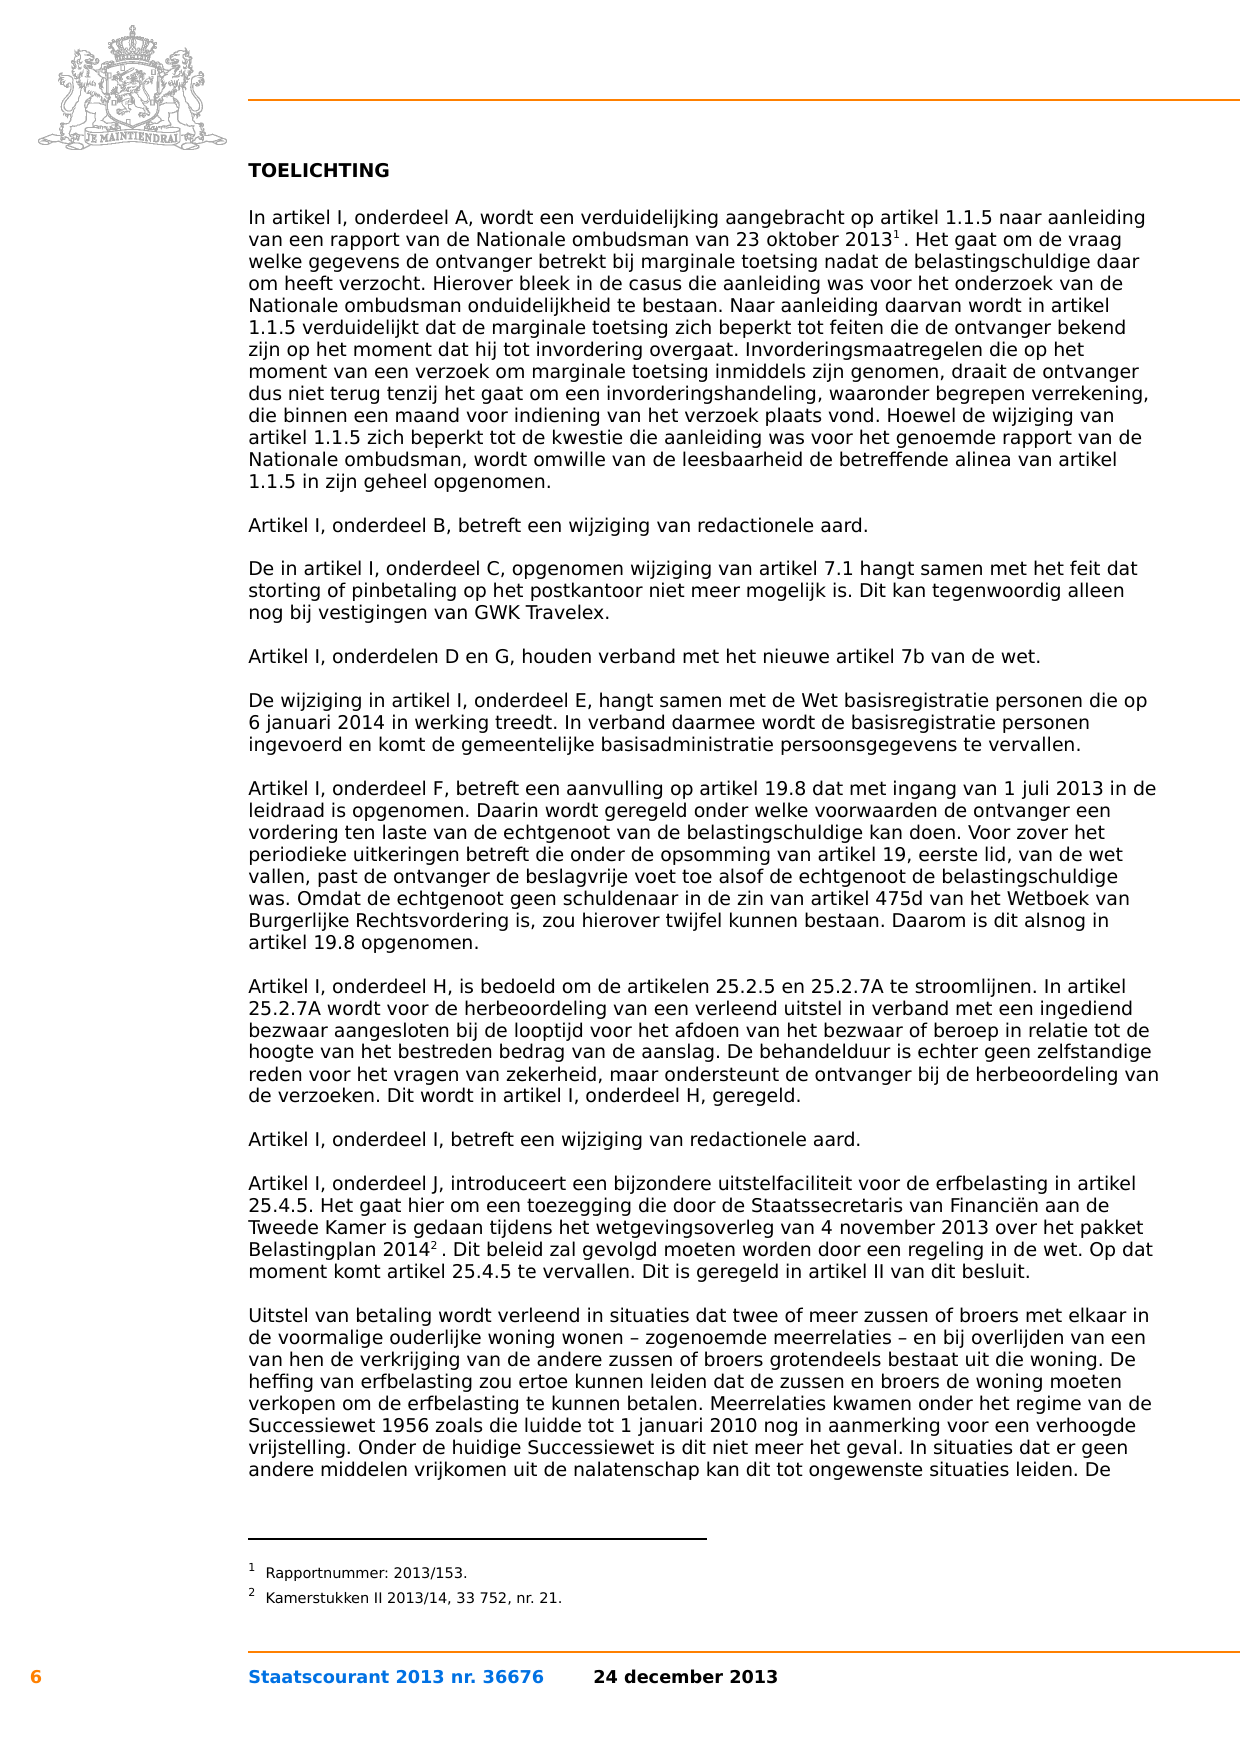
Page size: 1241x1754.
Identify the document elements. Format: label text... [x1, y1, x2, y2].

picture [38, 25, 227, 150]
text In artikel I, onderdeel A, wordt een verduidelijking aangebracht op artikel 1.1.5 naar aanleiding van een rapport van de Nationale ombudsman van 23 oktober 2013. Het gaat om de vraag welke gegevens de ontvanger betrekt bij marginale toetsing nadat de belastingschuldige daar om heeft verzocht. Hierover bleek in de casus die aanleiding was voor het onderzoek van de Nationale ombudsman onduidelijkheid te bestaan. Naar aanleiding daarvan wordt in artikel 1.1.5 verduidelijkt dat de marginale toetsing zich beperkt tot feiten die de ontvanger bekend zijn op het moment dat hij tot invordering overgaat. Invorderingsmaatregelen die op het moment van een verzoek om marginale toetsing inmiddels zijn genomen, draait de ontvanger dus niet terug tenzij het gaat om een invorderingshandeling, waaronder begrepen verrekening, die binnen een maand voor indiening van het verzoek plaats vond. Hoewel de wijziging van artikel 1.1.5 zich beperkt tot de kwestie die aanleiding was voor het genoemde rapport van de Nationale ombudsman, wordt omwille van de leesbaarheid de betreffende alinea van artikel 1.1.5 in zijn geheel opgenomen. [248, 207, 1163, 493]
text Artikel I, onderdeel F, betreft een aanvulling op artikel 19.8 dat met ingang van 1 juli 2013 in de leidraad is opgenomen. Daarin wordt geregeld onder welke voorwaarden de ontvanger een vordering ten laste van de echtgenoot van de belastingschuldige kan doen. Voor zover het periodieke uitkeringen betreft die onder de opsomming van artikel 19, eerste lid, van de wet vallen, past de ontvanger de beslagvrije voet toe alsof de echtgenoot de belastingschuldige was. Omdat de echtgenoot geen schuldenaar in de zin van artikel 475d van het Wetboek van Burgerlijke Rechtsvordering is, zou hierover twijfel kunnen bestaan. Daarom is dit alsnog in artikel 19.8 opgenomen. [248, 778, 1163, 954]
text Artikel I, onderdeel H, is bedoeld om de artikelen 25.2.5 en 25.2.7A te stroomlijnen. In artikel 25.2.7A wordt voor de herbeoordeling van een verleend uitstel in verband met een ingediend bezwaar aangesloten bij de looptijd voor het afdoen van het bezwaar of beroep in relatie tot de hoogte van het bestreden bedrag van de aanslag. De behandelduur is echter geen zelfstandige reden voor het vragen van zekerheid, maar ondersteunt de ontvanger bij de herbeoordeling van de verzoeken. Dit wordt in artikel I, onderdeel H, geregeld. [248, 976, 1163, 1107]
text Artikel I, onderdelen D en G, houden verband met het nieuwe artikel 7b van de wet. [248, 646, 1163, 668]
text Rapportnummer: 2013/153. [248, 1561, 1163, 1583]
text Artikel I, onderdeel B, betreft een wijziging van redactionele aard. [248, 514, 1163, 536]
subtitle TOELICHTING [248, 160, 1163, 182]
text Kamerstukken II 2013/14, 33 752, nr. 21. [248, 1586, 1163, 1608]
text Uitstel van betaling wordt verleend in situaties dat twee of meer zussen of broers met elkaar in de voormalige ouderlijke woning wonen – zogenoemde meerrelaties – en bij overlijden van een van hen de verkrijging van de andere zussen of broers grotendeels bestaat uit die woning. De heffing van erfbelasting zou ertoe kunnen leiden dat de zussen en broers de woning moeten verkopen om de erfbelasting te kunnen betalen. Meerrelaties kwamen onder het regime van de Successiewet 1956 zoals die luidde tot 1 januari 2010 nog in aanmerking voor een verhoogde vrijstelling. Onder de huidige Successiewet is dit niet meer het geval. In situaties dat er geen andere middelen vrijkomen uit de nalatenschap kan dit tot ongewenste situaties leiden. De [248, 1305, 1163, 1481]
text Artikel I, onderdeel J, introduceert een bijzondere uitstelfaciliteit voor de erfbelasting in artikel 25.4.5. Het gaat hier om een toezegging die door de Staatssecretaris van Financiën aan de Tweede Kamer is gedaan tijdens het wetgevingsoverleg van 4 november 2013 over het pakket Belastingplan 2014. Dit beleid zal gevolgd moeten worden door een regeling in de wet. Op dat moment komt artikel 25.4.5 te vervallen. Dit is geregeld in artikel II van dit besluit. [248, 1173, 1163, 1283]
text De in artikel I, onderdeel C, opgenomen wijziging van artikel 7.1 hangt samen met het feit dat storting of pinbetaling op het postkantoor niet meer mogelijk is. Dit kan tegenwoordig alleen nog bij vestigingen van GWK Travelex. [248, 558, 1163, 624]
text De wijziging in artikel I, onderdeel E, hangt samen met de Wet basisregistratie personen die op 6 januari 2014 in werking treedt. In verband daarmee wordt de basisregistratie personen ingevoerd en komt de gemeentelijke basisadministratie persoonsgegevens te vervallen. [248, 690, 1163, 756]
text Artikel I, onderdeel I, betreft een wijziging van redactionele aard. [248, 1129, 1163, 1151]
